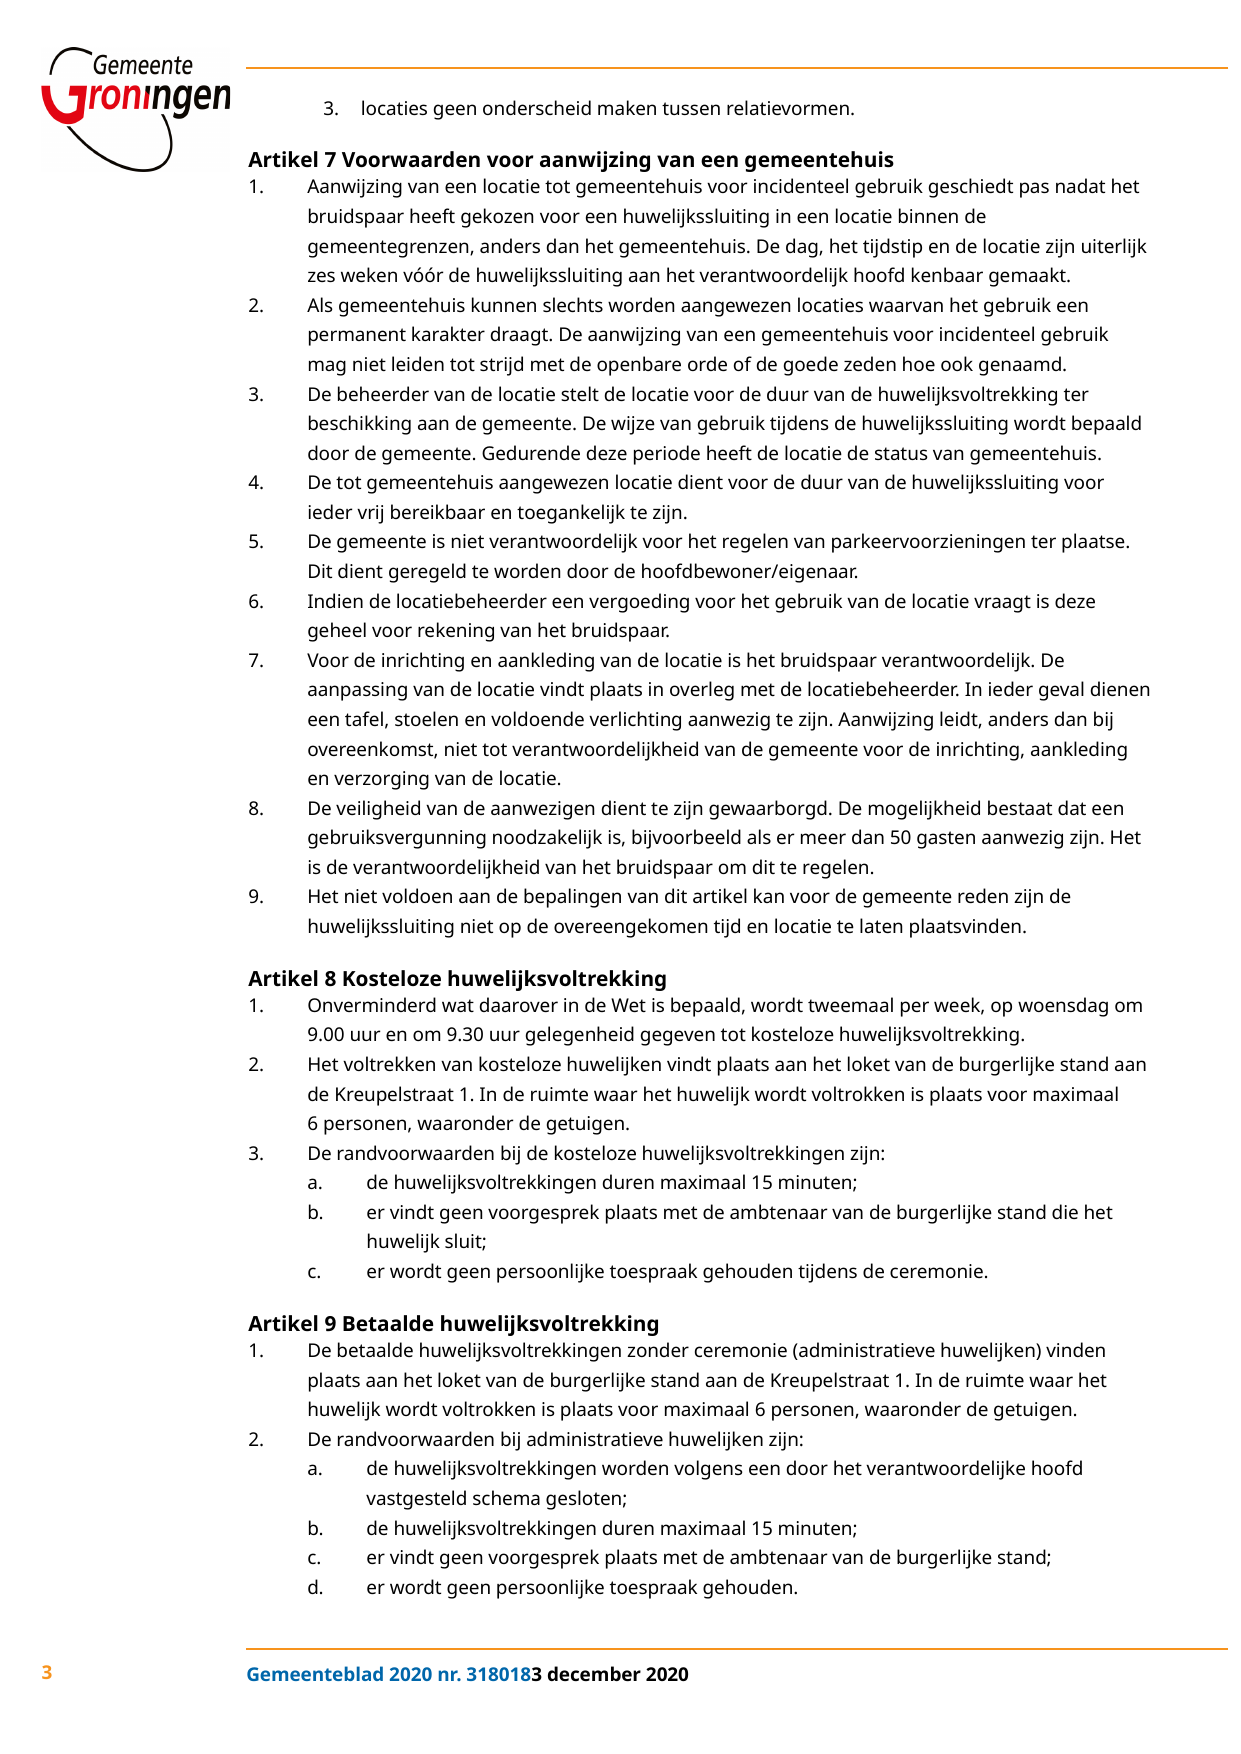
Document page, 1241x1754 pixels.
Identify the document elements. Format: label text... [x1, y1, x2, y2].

list Aanwijzing van een locatie tot gemeentehuis voor incidenteel gebruik geschiedt pas nadat het bruidspaar heeft gekozen voor een huwelijkssluiting in een locatie binnen de gemeentegrenzen, anders dan het gemeentehuis. De dag, het tijdstip en de locatie zijn uiterlijk zes weken vóór de huwelijkssluiting aan het verantwoordelijk hoofd kenbaar gemaakt. [248, 174, 1152, 288]
text Artikel 7 Voorwaarden voor aanwijzing van een gemeentehuis [248, 145, 1152, 174]
list de huwelijksvoltrekkingen duren maximaal 15 minuten; [307, 1515, 1152, 1540]
list De randvoorwaarden bij de kosteloze huwelijksvoltrekkingen zijn: [248, 1140, 1152, 1166]
list de huwelijksvoltrekkingen duren maximaal 15 minuten; [307, 1169, 1152, 1195]
list Indien de locatiebeheerder een vergoeding voor het gebruik van de locatie vraagt is deze geheel voor rekening van het bruidspaar. [248, 588, 1152, 643]
text Artikel 9 Betaalde huwelijksvoltrekking [248, 1309, 1152, 1337]
list er vindt geen voorgesprek plaats met de ambtenaar van de burgerlijke stand; [307, 1544, 1152, 1570]
list De gemeente is niet verantwoordelijk voor het regelen van parkeervoorzieningen ter plaatse. Dit dient geregeld te worden door de hoofdbewoner/eigenaar. [248, 529, 1152, 584]
list locaties geen onderscheid maken tussen relatievormen. [323, 95, 1152, 121]
list De beheerder van de locatie stelt de locatie voor de duur van de huwelijksvoltrekking ter beschikking aan de gemeente. De wijze van gebruik tijdens de huwelijkssluiting wordt bepaald door de gemeente. Gedurende deze periode heeft de locatie de status van gemeentehuis. [248, 381, 1152, 466]
list Het voltrekken van kosteloze huwelijken vindt plaats aan het loket van de burgerlijke stand aan de Kreupelstraat 1. In de ruimte waar het huwelijk wordt voltrokken is plaats voor maximaal 6 personen, waaronder de getuigen. [248, 1051, 1152, 1136]
list De veiligheid van de aanwezigen dient te zijn gewaarborgd. De mogelijkheid bestaat dat een gebruiksvergunning noodzakelijk is, bijvoorbeeld als er meer dan 50 gasten aanwezig zijn. Het is de verantwoordelijkheid van het bruidspaar om dit te regelen. [248, 795, 1152, 880]
list er wordt geen persoonlijke toespraak gehouden. [307, 1574, 1152, 1599]
picture [41, 47, 231, 172]
list de huwelijksvoltrekkingen worden volgens een door het verantwoordelijke hoofd vastgesteld schema gesloten; [307, 1456, 1152, 1511]
text Artikel 8 Kosteloze huwelijksvoltrekking [248, 964, 1152, 992]
list De betaalde huwelijksvoltrekkingen zonder ceremonie (administratieve huwelijken) vinden plaats aan het loket van de burgerlijke stand aan de Kreupelstraat 1. In de ruimte waar het huwelijk wordt voltrokken is plaats voor maximaal 6 personen, waaronder de getuigen. [248, 1337, 1152, 1422]
list De randvoorwaarden bij administratieve huwelijken zijn: [248, 1426, 1152, 1452]
list Als gemeentehuis kunnen slechts worden aangewezen locaties waarvan het gebruik een permanent karakter draagt. De aanwijzing van een gemeentehuis voor incidenteel gebruik mag niet leiden tot strijd met de openbare orde of de goede zeden hoe ook genaamd. [248, 292, 1152, 377]
list Voor de inrichting en aankleding van de locatie is het bruidspaar verantwoordelijk. De aanpassing van de locatie vindt plaats in overleg met de locatiebeheerder. In ieder geval dienen een tafel, stoelen en voldoende verlichting aanwezig te zijn. Aanwijzing leidt, anders dan bij overeenkomst, niet tot verantwoordelijkheid van de gemeente voor de inrichting, aankleding en verzorging van de locatie. [248, 647, 1152, 791]
list Onverminderd wat daarover in de Wet is bepaald, wordt tweemaal per week, op woensdag om 9.00 uur en om 9.30 uur gelegenheid gegeven tot kosteloze huwelijksvoltrekking. [248, 992, 1152, 1047]
list er vindt geen voorgesprek plaats met de ambtenaar van de burgerlijke stand die het huwelijk sluit; [307, 1199, 1152, 1254]
list er wordt geen persoonlijke toespraak gehouden tijdens de ceremonie. [307, 1258, 1152, 1284]
list De tot gemeentehuis aangewezen locatie dient voor de duur van de huwelijkssluiting voor ieder vrij bereikbaar en toegankelijk te zijn. [248, 469, 1152, 525]
list Het niet voldoen aan de bepalingen van dit artikel kan voor de gemeente reden zijn de huwelijkssluiting niet op de overeengekomen tijd en locatie te laten plaatsvinden. [248, 884, 1152, 939]
